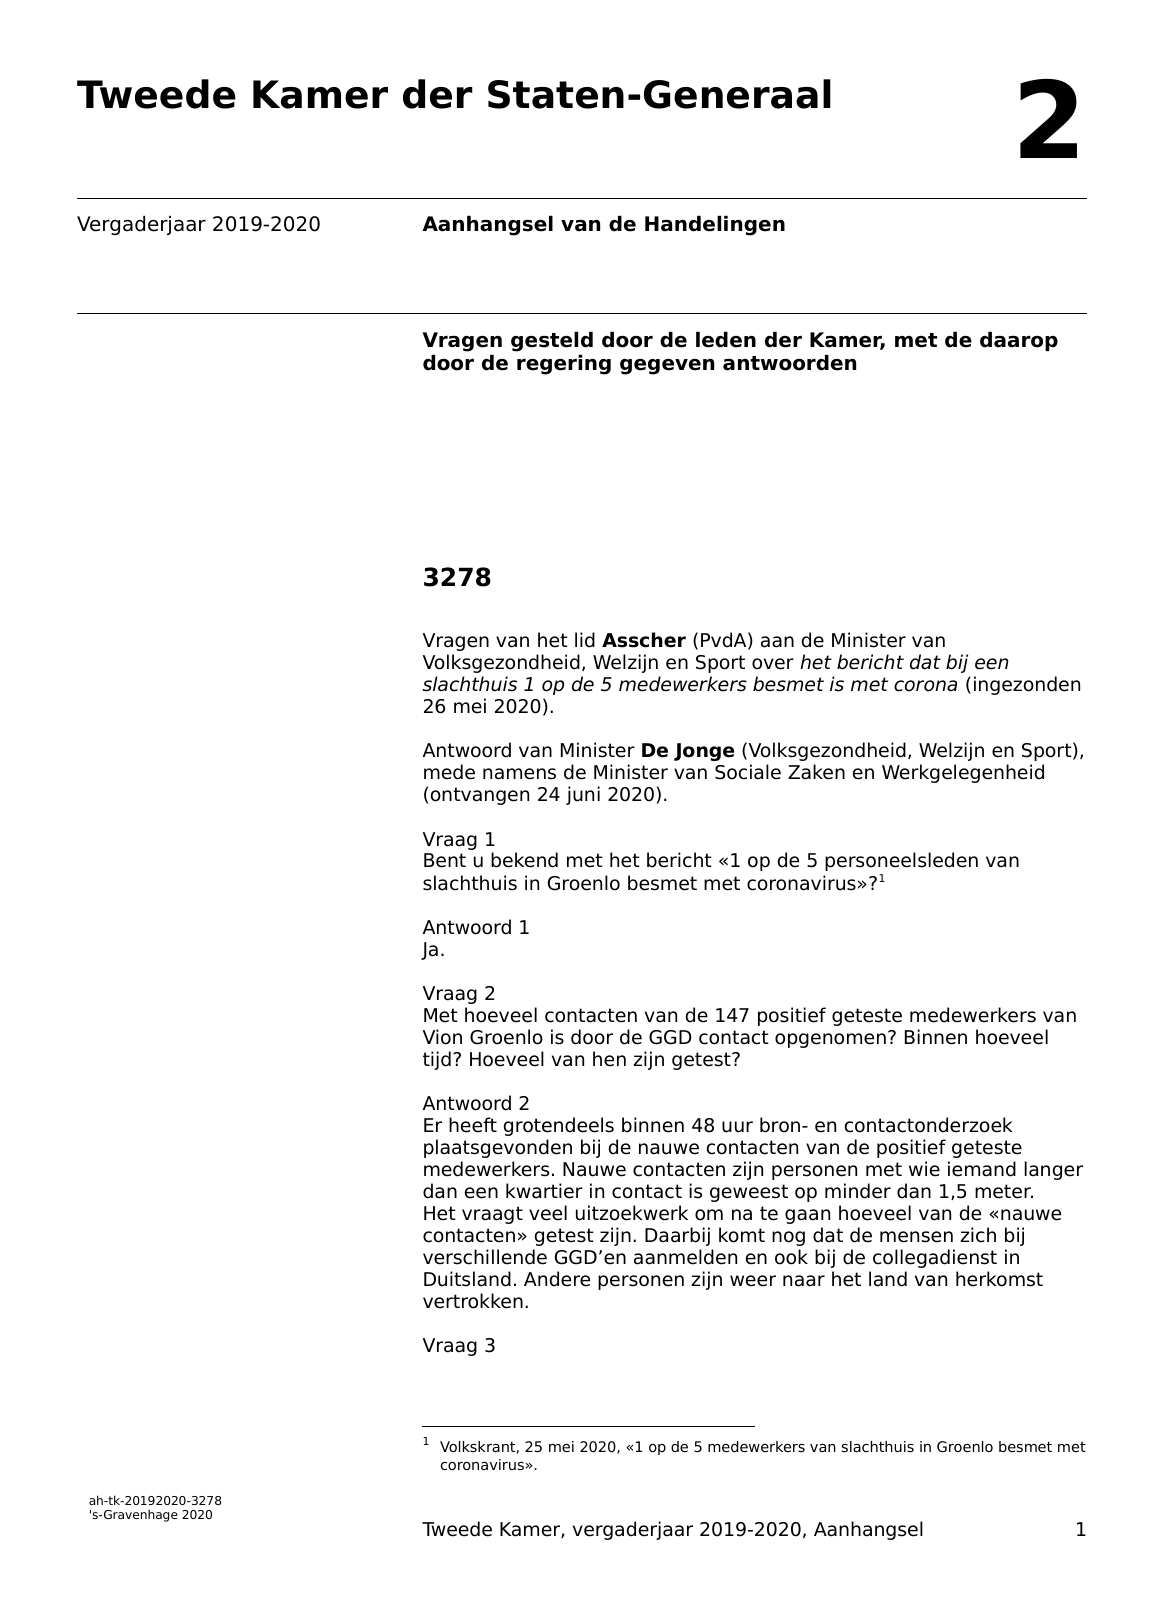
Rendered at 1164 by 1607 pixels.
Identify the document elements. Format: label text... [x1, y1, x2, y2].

table_header Tweede Kamer der Staten-Generaal [77, 59, 886, 198]
text 's-Gravenhage 2020 [88, 1508, 323, 1522]
text 3278 [422, 563, 1087, 592]
table_header 2 [886, 59, 1087, 198]
text Antwoord van Minister De Jonge (Volksgezondheid, Welzijn en Sport), mede namens de Minister van Sociale Zaken en Werkgelegenheid (ontvangen 24 juni 2020). [422, 740, 1087, 806]
text Er heeft grotendeels binnen 48 uur bron- en contactonderzoek plaatsgevonden bij de nauwe contacten van de positief geteste medewerkers. Nauwe contacten zijn personen met wie iemand langer dan een kwartier in contact is geweest op minder dan 1,5 meter. [422, 1115, 1087, 1203]
text Vraag 2 [422, 983, 1087, 1005]
text Met hoeveel contacten van de 147 positief geteste medewerkers van Vion Groenlo is door de GGD contact opgenomen? Binnen hoeveel tijd? Hoeveel van hen zijn getest? [422, 1005, 1087, 1071]
text Vraag 3 [422, 1335, 1087, 1357]
table_cell [77, 314, 422, 375]
text ah-tk-20192020-3278 [88, 1494, 323, 1508]
text Vraag 1 [422, 828, 1087, 850]
text Bent u bekend met het bericht «1 op de 5 personeelsleden van slachthuis in Groenlo besmet met coronavirus»? [422, 850, 1087, 894]
text Antwoord 2 [422, 1093, 1087, 1115]
text Het vraagt veel uitzoekwerk om na te gaan hoeveel van de «nauwe contacten» getest zijn. Daarbij komt nog dat de mensen zich bij verschillende GGD’en aanmelden en ook bij de collegadienst in Duitsland. Andere personen zijn weer naar het land van herkomst vertrokken. [422, 1203, 1087, 1313]
text Vragen van het lid Asscher (PvdA) aan de Minister van Volksgezondheid, Welzijn en Sport over het bericht dat bij een slachthuis 1 op de 5 medewerkers besmet is met corona (ingezonden 26 mei 2020). [422, 630, 1087, 718]
text Antwoord 1 [422, 917, 1087, 938]
text Volkskrant, 25 mei 2020, «1 op de 5 medewerkers van slachthuis in Groenlo besmet met coronavirus». [422, 1435, 1087, 1474]
text Ja. [422, 938, 1087, 961]
table_cell Aanhangsel van de Handelingen [422, 199, 1087, 313]
table_cell Vergaderjaar 2019-2020 [77, 199, 422, 313]
table_cell Vragen gesteld door de leden der Kamer, met de daarop door de regering gegeven antwoorden [422, 314, 1087, 375]
